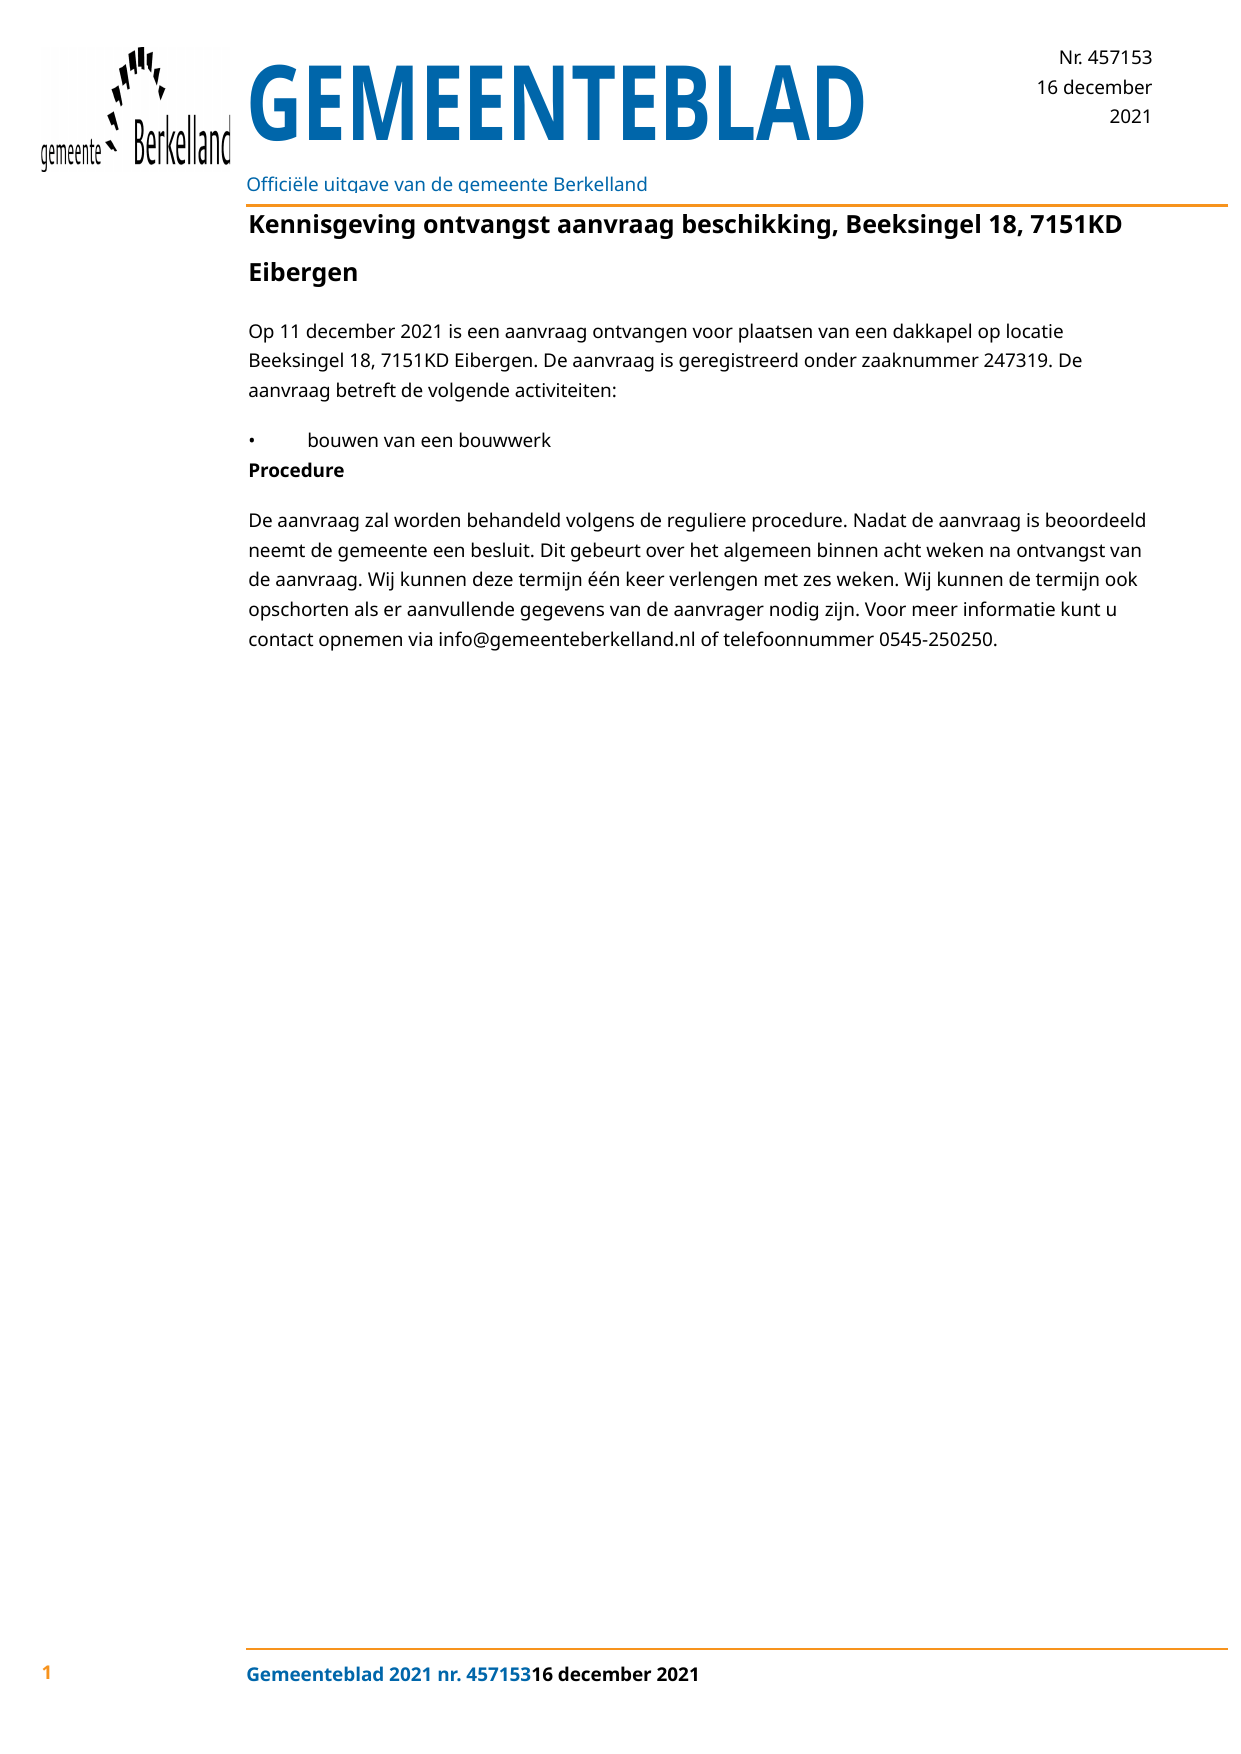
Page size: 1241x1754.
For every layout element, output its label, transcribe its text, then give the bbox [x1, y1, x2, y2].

picture [41, 47, 231, 172]
list bouwen van een bouwwerk [248, 427, 1152, 453]
text Kennisgeving ontvangst aanvraag beschikking, Beeksingel 18, 7151KD Eibergen [248, 207, 1152, 288]
text Procedure [248, 457, 1152, 483]
text De aanvraag zal worden behandeld volgens de reguliere procedure. Nadat de aanvraag is beoordeeld neemt de gemeente een besluit. Dit gebeurt over het algemeen binnen acht weken na ontvangst van de aanvraag. Wij kunnen deze termijn één keer verlengen met zes weken. Wij kunnen de termijn ook opschorten als er aanvullende gegevens van de aanvrager nodig zijn. Voor meer informatie kunt u contact opnemen via info@gemeenteberkelland.nl of telefoonnummer 0545-250250. [248, 507, 1152, 652]
text Op 11 december 2021 is een aanvraag ontvangen voor plaatsen van een dakkapel op locatie Beeksingel 18, 7151KD Eibergen. De aanvraag is geregistreerd onder zaaknummer 247319. De aanvraag betreft de volgende activiteiten: [248, 318, 1152, 403]
